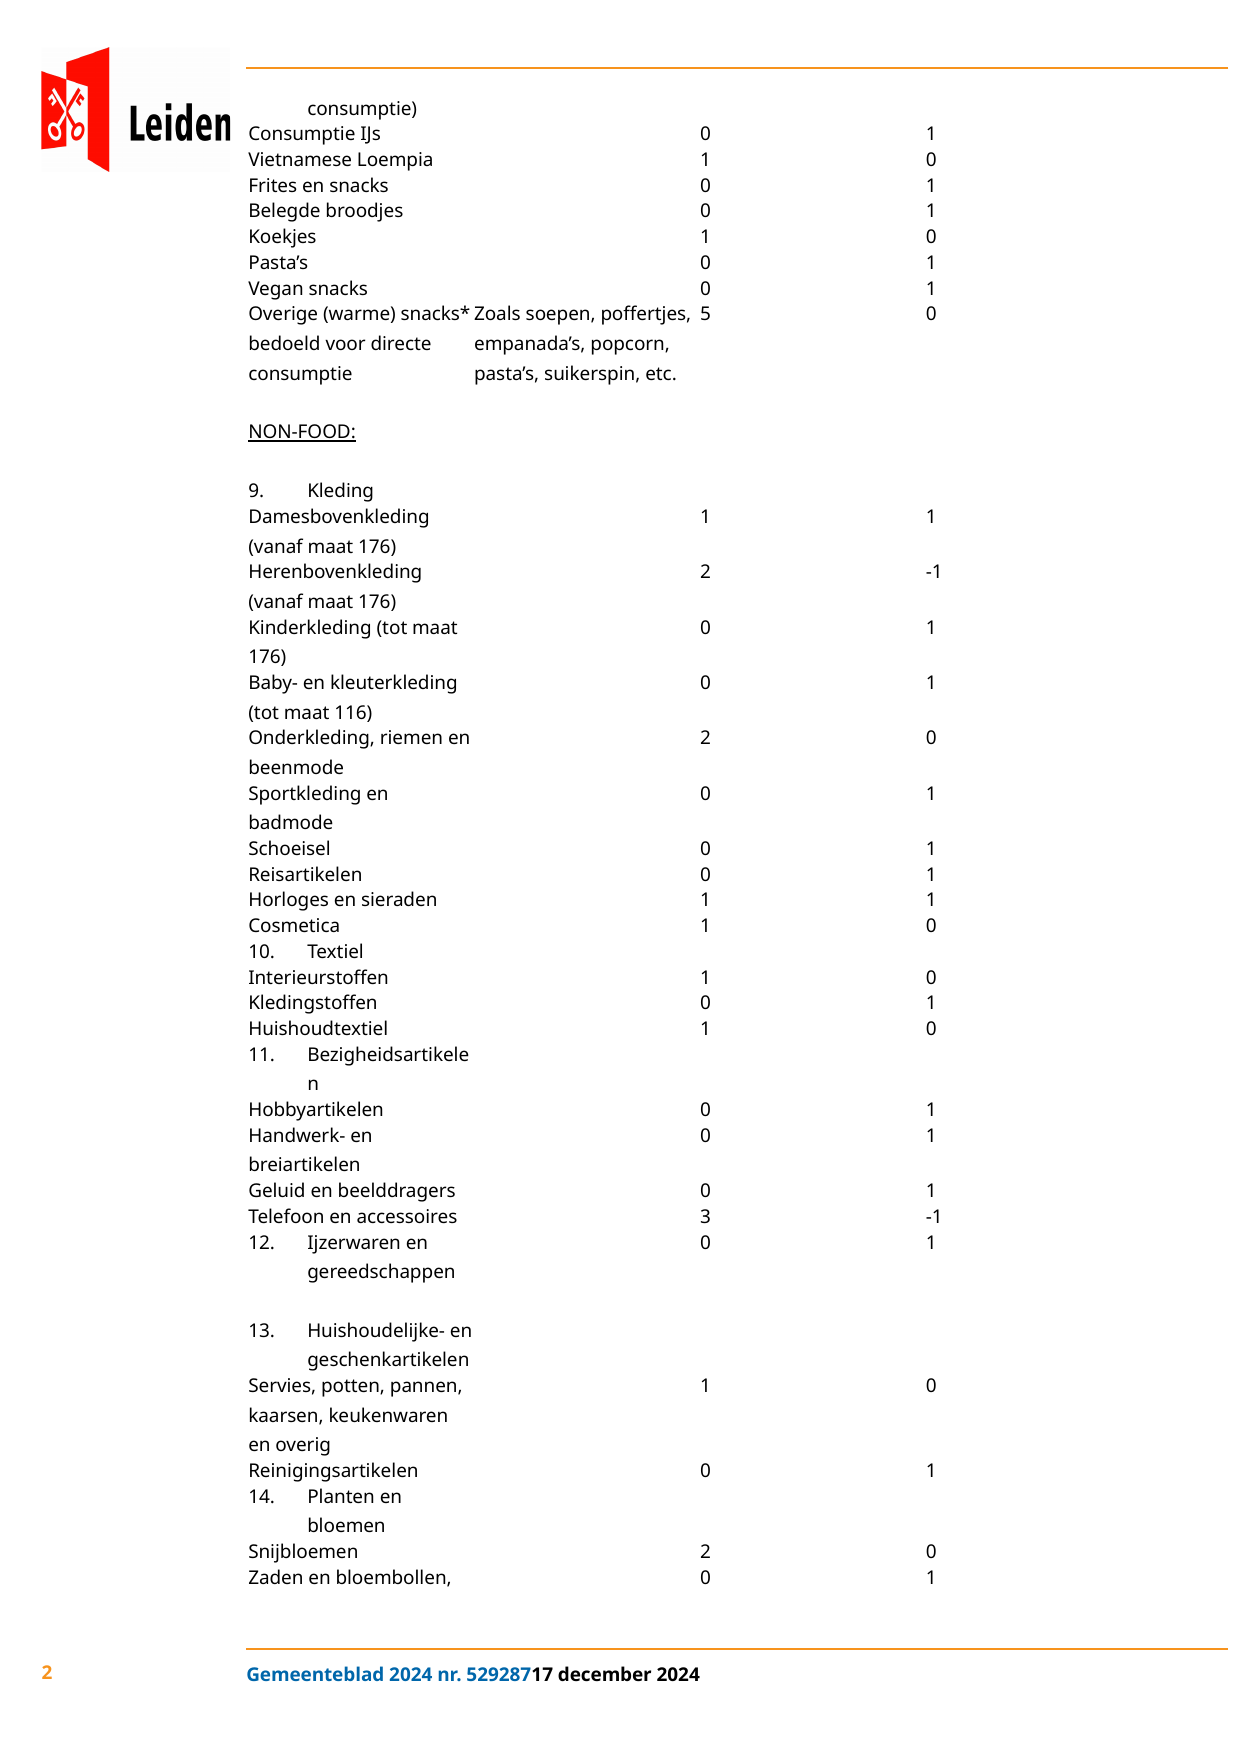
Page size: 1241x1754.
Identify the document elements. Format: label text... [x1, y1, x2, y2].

table_cell Baby- en kleuterkleding (tot maat 116) [248, 669, 474, 724]
table_cell 2 [700, 559, 926, 614]
table_cell 0 [700, 172, 926, 198]
table_cell 1 [926, 780, 1152, 835]
table_cell [926, 1041, 1152, 1096]
table_cell 0 [700, 1229, 926, 1284]
table_header consumptie) [248, 95, 474, 121]
table_cell [474, 990, 700, 1015]
table_cell 1 [926, 835, 1152, 861]
table_cell 0 [700, 198, 926, 223]
table_cell Textiel [248, 938, 474, 964]
table_cell 2 [700, 1538, 926, 1564]
table_cell [700, 1483, 926, 1538]
table_cell 1 [700, 1373, 926, 1457]
picture [41, 47, 231, 172]
table_cell 0 [926, 224, 1152, 249]
table_cell 0 [926, 1538, 1152, 1564]
table_header Huishoudelijke- en geschenkartikelen [248, 1317, 474, 1372]
table_cell 0 [700, 1178, 926, 1203]
text NON-FOOD: [248, 418, 1152, 444]
table_cell [474, 172, 700, 198]
table_cell 1 [926, 614, 1152, 669]
table_header Kleding [248, 478, 474, 503]
table_cell Zoals soepen, poffertjes, empanada’s, popcorn, pasta’s, suikerspin, etc. [474, 301, 700, 386]
table_cell Huishoudtextiel [248, 1015, 474, 1041]
table_cell Hobbyartikelen [248, 1096, 474, 1122]
table_cell Koekjes [248, 224, 474, 249]
table_cell [926, 938, 1152, 964]
table_cell 1 [926, 1229, 1152, 1284]
table_cell [474, 1203, 700, 1229]
table_cell [474, 835, 700, 861]
table_cell [474, 121, 700, 146]
table_cell 1 [926, 1564, 1152, 1590]
table_cell 0 [700, 861, 926, 887]
table_cell 1 [926, 1096, 1152, 1122]
table_cell 0 [926, 146, 1152, 172]
table_cell 0 [926, 301, 1152, 386]
table_cell 1 [926, 198, 1152, 223]
table_cell 1 [700, 1015, 926, 1041]
table_cell [474, 1096, 700, 1122]
table_cell Herenbovenkleding (vanaf maat 176) [248, 559, 474, 614]
table_cell Onderkleding, riemen en beenmode [248, 725, 474, 780]
table_cell Horloges en sieraden [248, 887, 474, 912]
table_cell Kinderkleding (tot maat 176) [248, 614, 474, 669]
table_cell 0 [700, 1122, 926, 1177]
table_header [926, 1317, 1152, 1372]
table_header [926, 95, 1152, 121]
table_cell 0 [926, 913, 1152, 938]
table_cell [474, 669, 700, 724]
table_cell 0 [700, 121, 926, 146]
table_header [700, 478, 926, 503]
table_cell [474, 1015, 700, 1041]
table_cell 0 [700, 1096, 926, 1122]
table_cell [474, 224, 700, 249]
table_cell 0 [926, 964, 1152, 989]
table_cell 1 [700, 913, 926, 938]
table_cell Schoeisel [248, 835, 474, 861]
table_cell 1 [926, 1178, 1152, 1203]
table_cell 1 [926, 861, 1152, 887]
table_cell Pasta’s [248, 249, 474, 275]
table_cell 1 [926, 275, 1152, 301]
table_cell Geluid en beelddragers [248, 1178, 474, 1203]
table_cell [474, 1564, 700, 1590]
table_cell 2 [700, 725, 926, 780]
table_cell 1 [926, 1457, 1152, 1483]
table_cell [474, 614, 700, 669]
table_cell Snijbloemen [248, 1538, 474, 1564]
table_cell 0 [926, 1373, 1152, 1457]
table_cell [474, 725, 700, 780]
table_cell [474, 1041, 700, 1096]
table_cell Kledingstoffen [248, 990, 474, 1015]
table_cell [474, 503, 700, 559]
table_header [474, 478, 700, 503]
table_cell 0 [926, 725, 1152, 780]
table_cell Handwerk- en breiartikelen [248, 1122, 474, 1177]
table_cell 0 [700, 669, 926, 724]
table_cell Consumptie IJs [248, 121, 474, 146]
table_cell [474, 780, 700, 835]
table_cell [474, 275, 700, 301]
table_cell Servies, potten, pannen, kaarsen, keukenwaren en overig [248, 1373, 474, 1457]
table_cell 1 [926, 669, 1152, 724]
table_cell 1 [700, 146, 926, 172]
table_cell Damesbovenkleding (vanaf maat 176) [248, 503, 474, 559]
table_cell 1 [926, 1122, 1152, 1177]
table_header [700, 1317, 926, 1372]
table_cell 1 [926, 503, 1152, 559]
table_cell 1 [926, 121, 1152, 146]
table_cell Cosmetica [248, 913, 474, 938]
table_cell [474, 938, 700, 964]
table_cell [700, 1041, 926, 1096]
table_cell [926, 1483, 1152, 1538]
table_cell [474, 198, 700, 223]
table_cell 1 [700, 887, 926, 912]
table_cell Interieurstoffen [248, 964, 474, 989]
table_cell -1 [926, 559, 1152, 614]
table_header [926, 478, 1152, 503]
table_cell [474, 146, 700, 172]
table_cell Frites en snacks [248, 172, 474, 198]
table_cell Vegan snacks [248, 275, 474, 301]
table_cell 1 [700, 964, 926, 989]
table_cell 0 [700, 835, 926, 861]
table_cell 1 [700, 224, 926, 249]
table_header [700, 95, 926, 121]
table_cell Vietnamese Loempia [248, 146, 474, 172]
table_cell [474, 964, 700, 989]
table_cell [474, 861, 700, 887]
table_cell [474, 1122, 700, 1177]
table_cell Planten en bloemen [248, 1483, 474, 1538]
table_cell 0 [700, 1457, 926, 1483]
table_cell [474, 1178, 700, 1203]
table_cell 1 [926, 249, 1152, 275]
table_cell [474, 1373, 700, 1457]
table_cell 0 [700, 249, 926, 275]
table_header [474, 95, 700, 121]
table_cell Overige (warme) snacks* bedoeld voor directe consumptie [248, 301, 474, 386]
table_cell 5 [700, 301, 926, 386]
table_cell 1 [926, 887, 1152, 912]
table_cell Telefoon en accessoires [248, 1203, 474, 1229]
table_cell 1 [926, 990, 1152, 1015]
table_header [474, 1317, 700, 1372]
table_cell [474, 1457, 700, 1483]
table_cell Ijzerwaren en gereedschappen [248, 1229, 474, 1284]
table_cell [474, 913, 700, 938]
table_cell [474, 1483, 700, 1538]
table_cell [474, 559, 700, 614]
table_cell 1 [700, 503, 926, 559]
table_cell 0 [700, 614, 926, 669]
table_cell -1 [926, 1203, 1152, 1229]
table_cell Reisartikelen [248, 861, 474, 887]
table_cell [474, 887, 700, 912]
table_cell 0 [926, 1015, 1152, 1041]
table_cell Zaden en bloembollen, [248, 1564, 474, 1590]
table_cell 0 [700, 990, 926, 1015]
table_cell [474, 249, 700, 275]
table_cell 0 [700, 275, 926, 301]
table_cell 0 [700, 780, 926, 835]
table_cell [474, 1229, 700, 1284]
table_cell [474, 1538, 700, 1564]
table_cell [700, 938, 926, 964]
table_cell 0 [700, 1564, 926, 1590]
table_cell 3 [700, 1203, 926, 1229]
table_cell Sportkleding en badmode [248, 780, 474, 835]
table_cell 1 [926, 172, 1152, 198]
table_cell Bezigheidsartikelen [248, 1041, 474, 1096]
table_cell Belegde broodjes [248, 198, 474, 223]
table_cell Reinigingsartikelen [248, 1457, 474, 1483]
